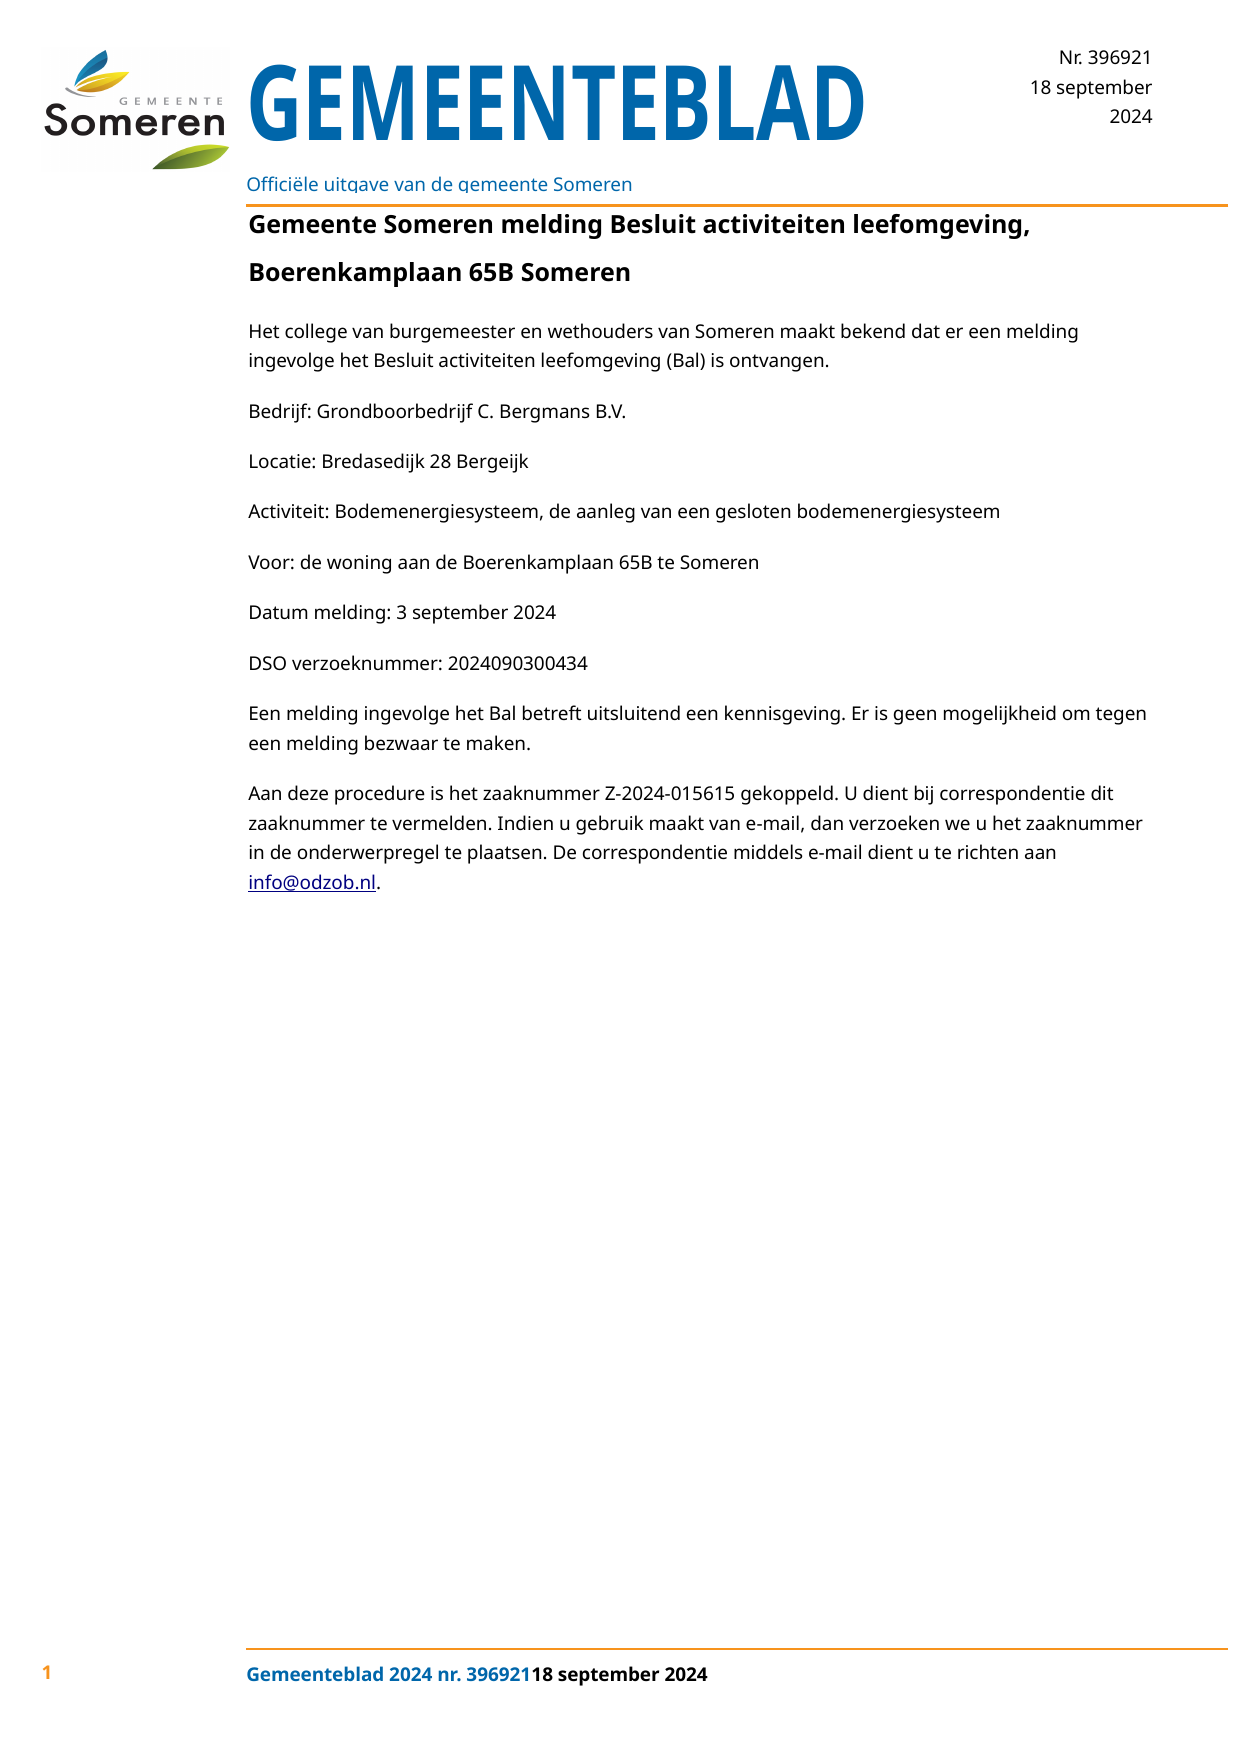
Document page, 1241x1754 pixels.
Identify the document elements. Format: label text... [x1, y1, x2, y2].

text Een melding ingevolge het Bal betreft uitsluitend een kennisgeving. Er is geen mogelijkheid om tegen een melding bezwaar te maken. [248, 700, 1152, 756]
text Het college van burgemeester en wethouders van Someren maakt bekend dat er een melding ingevolge het Besluit activiteiten leefomgeving (Bal) is ontvangen. [248, 318, 1152, 373]
text Bedrijf: Grondboorbedrijf C. Bergmans B.V. [248, 398, 1152, 424]
text Locatie: Bredasedijk 28 Bergeijk [248, 448, 1152, 474]
text Activiteit: Bodemenergiesysteem, de aanleg van een gesloten bodemenergiesysteem [248, 499, 1152, 524]
text Voor: de woning aan de Boerenkamplaan 65B te Someren [248, 549, 1152, 575]
picture [41, 47, 231, 172]
text DSO verzoeknummer: 2024090300434 [248, 650, 1152, 676]
text Aan deze procedure is het zaaknummer Z-2024-015615 gekoppeld. U dient bij correspondentie dit zaaknummer te vermelden. Indien u gebruik maakt van e-mail, dan verzoeken we u het zaaknummer in de onderwerpregel te plaatsen. De correspondentie middels e-mail dient u te richten aan info@odzob.nl. [248, 780, 1152, 895]
text Datum melding: 3 september 2024 [248, 599, 1152, 625]
text Gemeente Someren melding Besluit activiteiten leefomgeving, Boerenkamplaan 65B Someren [248, 207, 1152, 288]
